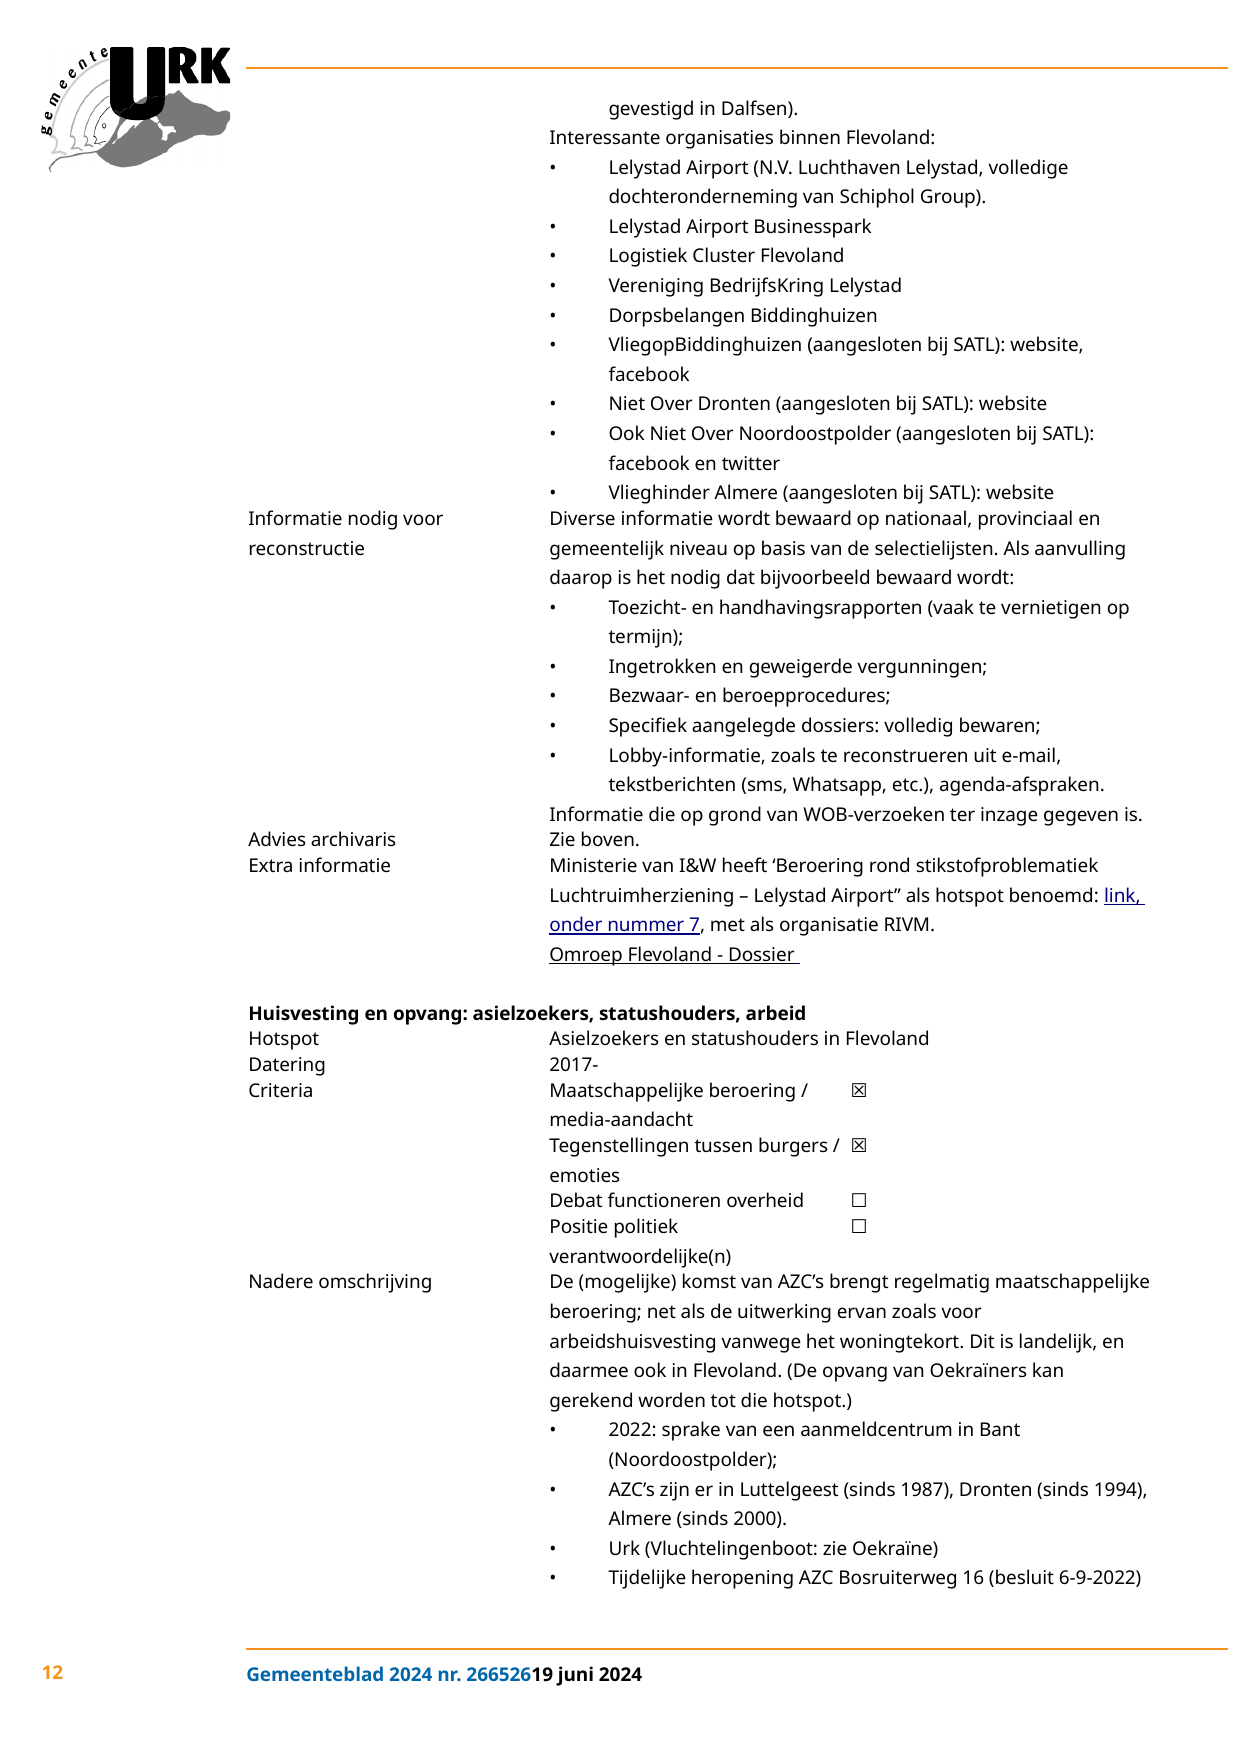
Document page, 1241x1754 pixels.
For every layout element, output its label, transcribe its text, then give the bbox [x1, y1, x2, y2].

table_cell Zie boven. [549, 827, 1152, 852]
table_cell Nadere omschrijving [248, 1269, 549, 1590]
table_cell Advies archivaris [248, 827, 549, 852]
table_cell Ministerie van I&W heeft ‘Beroering rond stikstofproblematiek Luchtruimherziening – Lelystad Airport” als hotspot benoemd: link, onder nummer 7, met als organisatie RIVM. Omroep Flevoland - Dossier [549, 853, 1152, 967]
table_cell Maatschappelijke beroering / media-aandacht [549, 1077, 850, 1132]
table_cell ☒ [850, 1132, 1152, 1188]
table_cell Datering [248, 1051, 549, 1077]
text Huisvesting en opvang: asielzoekers, statushouders, arbeid [248, 1000, 1152, 1025]
table_cell Informatie nodig voor reconstructie [248, 505, 549, 827]
table_header Hotspot [248, 1026, 549, 1051]
table_cell gevestigd in Dalfsen). Interessante organisaties binnen Flevoland: Lelystad Airport (N.V. Luchthaven Lelystad, volledige dochteronderneming van Schiphol Group). Lelystad Airport Businesspark Logistiek Cluster Flevoland Vereniging BedrijfsKring Lelystad Dorpsbelangen Biddinghuizen VliegopBiddinghuizen (aangesloten bij SATL): website, facebook Niet Over Dronten (aangesloten bij SATL): website Ook Niet Over Noordoostpolder (aangesloten bij SATL): facebook en twitter Vlieghinder Almere (aangesloten bij SATL): website [549, 95, 1152, 505]
table_cell ☐ [850, 1188, 1152, 1213]
table_cell Tegenstellingen tussen burgers / emoties [549, 1132, 850, 1188]
table_cell Debat functioneren overheid [549, 1188, 850, 1213]
table_cell De (mogelijke) komst van AZC’s brengt regelmatig maatschappelijke beroering; net als de uitwerking ervan zoals voor arbeidshuisvesting vanwege het woningtekort. Dit is landelijk, en daarmee ook in Flevoland. (De opvang van Oekraïners kan gerekend worden tot die hotspot.) 2022: sprake van een aanmeldcentrum in Bant (Noordoostpolder); AZC’s zijn er in Luttelgeest (sinds 1987), Dronten (sinds 1994), Almere (sinds 2000). Urk (Vluchtelingenboot: zie Oekraïne) Tijdelijke heropening AZC Bosruiterweg 16 (besluit 6-9-2022) [549, 1269, 1152, 1590]
table_cell Extra informatie [248, 853, 549, 967]
table_cell 2017- [549, 1051, 1152, 1077]
table_cell [248, 95, 549, 505]
table_cell Criteria [248, 1077, 549, 1269]
table_cell Diverse informatie wordt bewaard op nationaal, provinciaal en gemeentelijk niveau op basis van de selectielijsten. Als aanvulling daarop is het nodig dat bijvoorbeeld bewaard wordt: Toezicht- en handhavingsrapporten (vaak te vernietigen op termijn); Ingetrokken en geweigerde vergunningen; Bezwaar- en beroepprocedures; Specifiek aangelegde dossiers: volledig bewaren; Lobby-informatie, zoals te reconstrueren uit e-mail, tekstberichten (sms, Whatsapp, etc.), agenda-afspraken. Informatie die op grond van WOB-verzoeken ter inzage gegeven is. [549, 505, 1152, 827]
table_cell ☒ [850, 1077, 1152, 1132]
table_header Asielzoekers en statushouders in Flevoland [549, 1026, 1152, 1051]
picture [41, 47, 231, 172]
table_cell ☐ [850, 1213, 1152, 1269]
table_cell Positie politiek verantwoordelijke(n) [549, 1213, 850, 1269]
